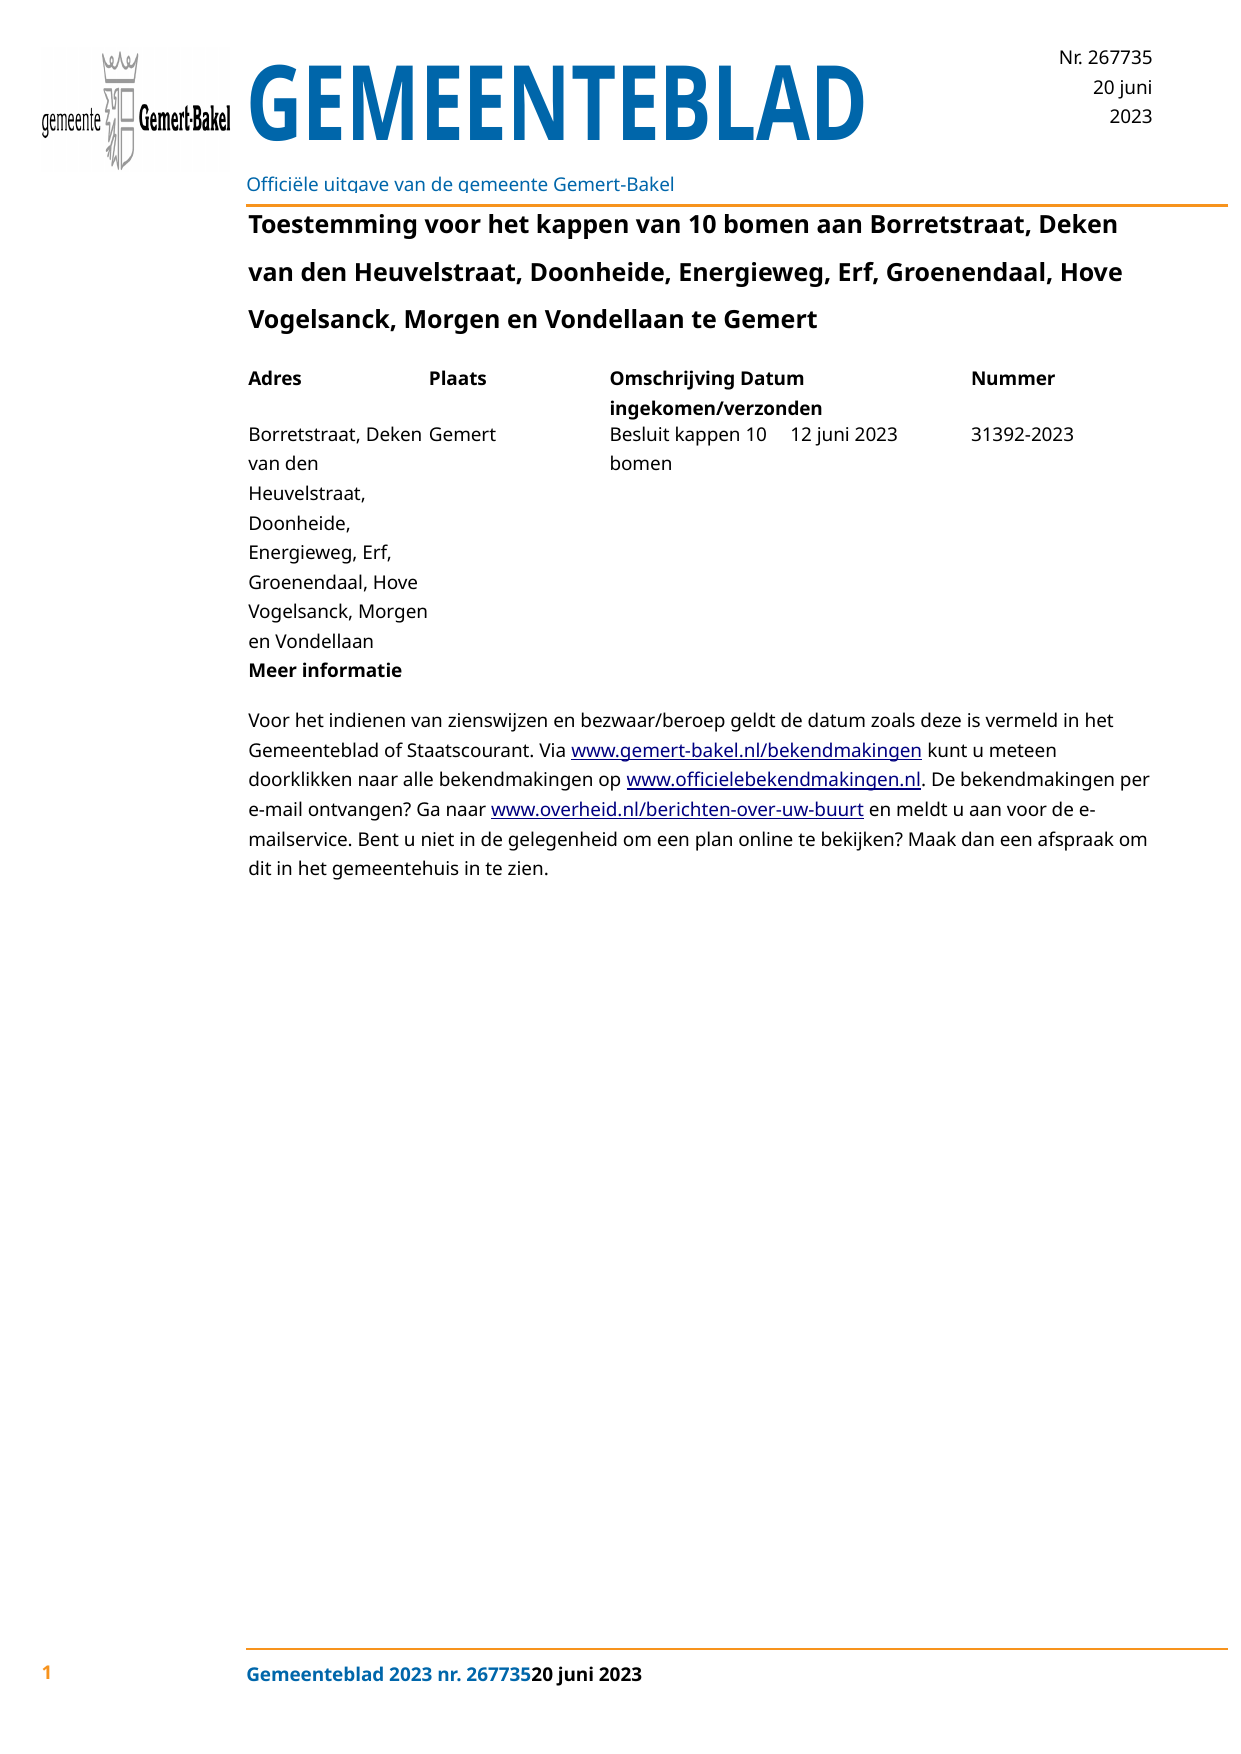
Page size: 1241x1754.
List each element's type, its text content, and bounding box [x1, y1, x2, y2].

text Toestemming voor het kappen van 10 bomen aan Borretstraat, Deken van den Heuvelstraat, Doonheide, Energieweg, Erf, Groenendaal, Hove Vogelsanck, Morgen en Vondellaan te Gemert [248, 207, 1152, 336]
table_header Adres [248, 366, 429, 421]
table_header Nummer [971, 366, 1152, 421]
table_cell Borretstraat, Deken van den Heuvelstraat, Doonheide, Energieweg, Erf, Groenendaal, Hove Vogelsanck, Morgen en Vondellaan [248, 421, 429, 654]
table_cell Gemert [429, 421, 609, 654]
table_cell 12 juni 2023 [790, 421, 971, 654]
text Voor het indienen van zienswijzen en bezwaar/beroep geldt de datum zoals deze is vermeld in het Gemeenteblad of Staatscourant. Via www.gemert-bakel.nl/bekendmakingen kunt u meteen doorklikken naar alle bekendmakingen op www.officielebekendmakingen.nl. De bekendmakingen per e-mail ontvangen? Ga naar www.overheid.nl/berichten-over-uw-buurt en meldt u aan voor de e-mailservice. Bent u niet in de gelegenheid om een plan online te bekijken? Maak dan een afspraak om dit in het gemeentehuis in te zien. [248, 707, 1152, 881]
table_header Plaats [429, 366, 609, 421]
table_header Omschrijving Datum ingekomen/verzonden [609, 366, 971, 421]
text Meer informatie [248, 657, 1152, 683]
table_cell Besluit kappen 10 bomen [609, 421, 790, 654]
table_cell 31392-2023 [971, 421, 1152, 654]
picture [41, 47, 231, 172]
